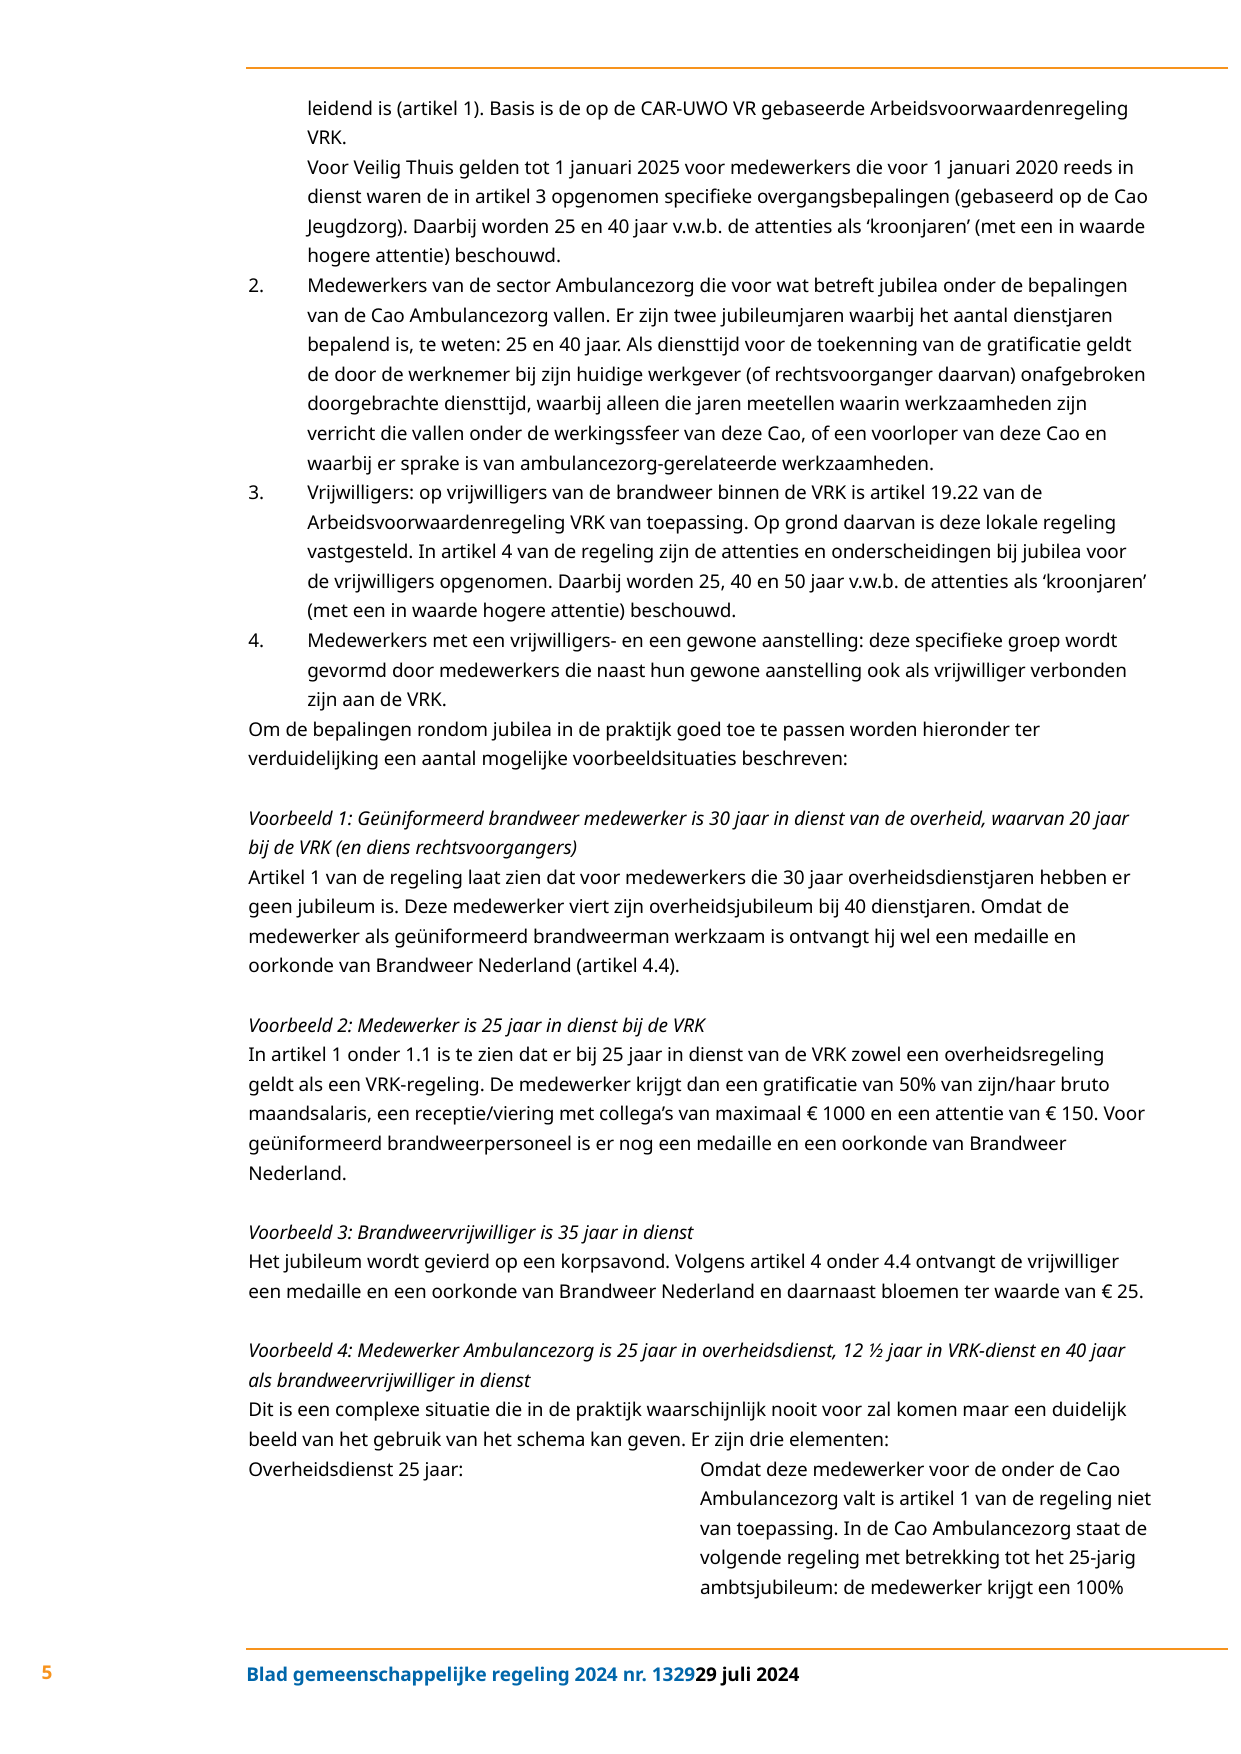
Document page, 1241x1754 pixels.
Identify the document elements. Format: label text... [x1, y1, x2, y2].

list Vrijwilligers: op vrijwilligers van de brandweer binnen de VRK is artikel 19.22 van de Arbeidsvoorwaardenregeling VRK van toepassing. Op grond daarvan is deze lokale regeling vastgesteld. In artikel 4 van de regeling zijn de attenties en onderscheidingen bij jubilea voor de vrijwilligers opgenomen. Daarbij worden 25, 40 en 50 jaar v.w.b. de attenties als ‘kroonjaren’ (met een in waarde hogere attentie) beschouwd. [248, 479, 1152, 623]
table_header Overheidsdienst 25 jaar: [248, 1456, 700, 1600]
text Voorbeeld 1: Geüniformeerd brandweer medewerker is 30 jaar in dienst van de overheid, waarvan 20 jaar bij de VRK (en diens rechtsvoorgangers) [248, 805, 1152, 860]
table_header Omdat deze medewerker voor de onder de Cao Ambulancezorg valt is artikel 1 van de regeling niet van toepassing. In de Cao Ambulancezorg staat de volgende regeling met betrekking tot het 25-jarig ambtsjubileum: de medewerker krijgt een 100% [700, 1456, 1152, 1600]
text Artikel 1 van de regeling laat zien dat voor medewerkers die 30 jaar overheidsdienstjaren hebben er geen jubileum is. Deze medewerker viert zijn overheidsjubileum bij 40 dienstjaren. Omdat de medewerker als geüniformeerd brandweerman werkzaam is ontvangt hij wel een medaille en oorkonde van Brandweer Nederland (artikel 4.4). [248, 864, 1152, 978]
text Om de bepalingen rondom jubilea in de praktijk goed toe te passen worden hieronder ter verduidelijking een aantal mogelijke voorbeeldsituaties beschreven: [248, 716, 1152, 771]
list leidend is (artikel 1). Basis is de op de CAR-UWO VR gebaseerde Arbeidsvoorwaardenregeling VRK. [248, 95, 1152, 150]
list Voor Veilig Thuis gelden tot 1 januari 2025 voor medewerkers die voor 1 januari 2020 reeds in dienst waren de in artikel 3 opgenomen specifieke overgangsbepalingen (gebaseerd op de Cao Jeugdzorg). Daarbij worden 25 en 40 jaar v.w.b. de attenties als ‘kroonjaren’ (met een in waarde hogere attentie) beschouwd. [248, 154, 1152, 268]
text Dit is een complexe situatie die in de praktijk waarschijnlijk nooit voor zal komen maar een duidelijk beeld van het gebruik van het schema kan geven. Er zijn drie elementen: [248, 1396, 1152, 1452]
list Medewerkers van de sector Ambulancezorg die voor wat betreft jubilea onder de bepalingen van de Cao Ambulancezorg vallen. Er zijn twee jubileumjaren waarbij het aantal dienstjaren bepalend is, te weten: 25 en 40 jaar. Als diensttijd voor de toekenning van de gratificatie geldt de door de werknemer bij zijn huidige werkgever (of rechtsvoorganger daarvan) onafgebroken doorgebrachte diensttijd, waarbij alleen die jaren meetellen waarin werkzaamheden zijn verricht die vallen onder de werkingssfeer van deze Cao, of een voorloper van deze Cao en waarbij er sprake is van ambulancezorg-gerelateerde werkzaamheden. [248, 272, 1152, 476]
list Medewerkers met een vrijwilligers- en een gewone aanstelling: deze specifieke groep wordt gevormd door medewerkers die naast hun gewone aanstelling ook als vrijwilliger verbonden zijn aan de VRK. [248, 627, 1152, 712]
picture [41, 47, 231, 172]
text Het jubileum wordt gevierd op een korpsavond. Volgens artikel 4 onder 4.4 ontvangt de vrijwilliger een medaille en een oorkonde van Brandweer Nederland en daarnaast bloemen ter waarde van € 25. [248, 1248, 1152, 1304]
text Voorbeeld 3: Brandweervrijwilliger is 35 jaar in dienst [248, 1219, 1152, 1245]
text In artikel 1 onder 1.1 is te zien dat er bij 25 jaar in dienst van de VRK zowel een overheidsregeling geldt als een VRK-regeling. De medewerker krijgt dan een gratificatie van 50% van zijn/haar bruto maandsalaris, een receptie/viering met collega’s van maximaal € 1000 en een attentie van € 150. Voor geüniformeerd brandweerpersoneel is er nog een medaille en een oorkonde van Brandweer Nederland. [248, 1041, 1152, 1186]
text Voorbeeld 4: Medewerker Ambulancezorg is 25 jaar in overheidsdienst, 12 ½ jaar in VRK-dienst en 40 jaar als brandweervrijwilliger in dienst [248, 1337, 1152, 1393]
text Voorbeeld 2: Medewerker is 25 jaar in dienst bij de VRK [248, 1012, 1152, 1038]
